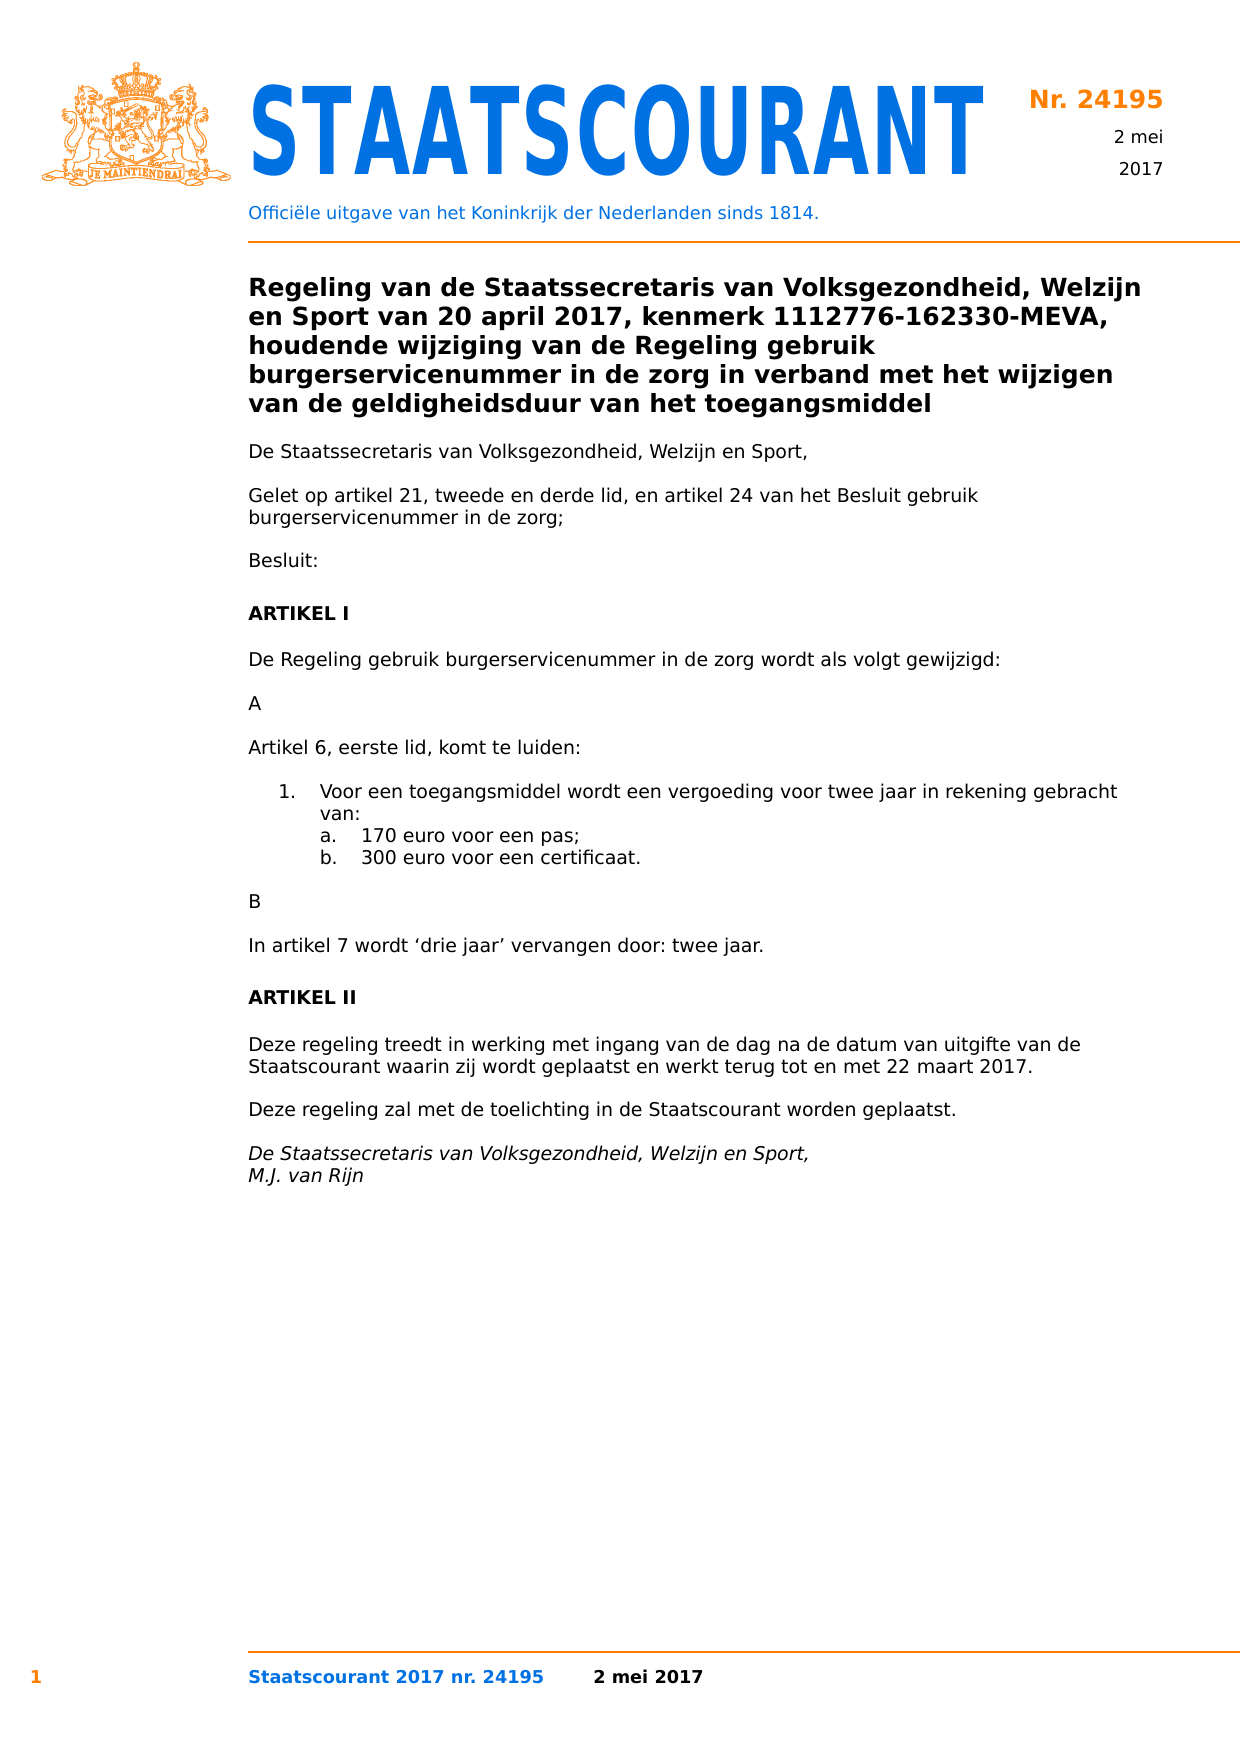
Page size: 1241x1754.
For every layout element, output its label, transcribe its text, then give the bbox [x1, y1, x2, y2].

text Deze regeling treedt in werking met ingang van de dag na de datum van uitgifte van de Staatscourant waarin zij wordt geplaatst en werkt terug tot en met 22 maart 2017. [248, 1033, 1163, 1077]
subtitle Regeling van de Staatssecretaris van Volksgezondheid, Welzijn en Sport van 20 april 2017, kenmerk 1112776-162330-MEVA, houdende wijziging van de Regeling gebruik burgerservicenummer in de zorg in verband met het wijzigen van de geldigheidsduur van het toegangsmiddel [248, 273, 1163, 419]
table_cell Officiële uitgave van het Koninkrijk der Nederlanden sinds 1814. [248, 203, 1240, 241]
subtitle ARTIKEL I [248, 602, 1163, 624]
text De Staatssecretaris van Volksgezondheid, Welzijn en Sport, M.J. van Rijn [248, 1143, 1163, 1187]
table_header [25, 62, 248, 241]
text Besluit: [248, 550, 1163, 572]
table_header Nr. 24195 [998, 62, 1240, 121]
table_cell 2017 [998, 153, 1240, 203]
text De Staatssecretaris van Volksgezondheid, Welzijn en Sport, [248, 441, 1163, 463]
text B [248, 891, 1163, 913]
table_header STAATSCOURANT [248, 62, 998, 203]
text Gelet op artikel 21, tweede en derde lid, en artikel 24 van het Besluit gebruik burgerservicenummer in de zorg; [248, 484, 1163, 528]
text Artikel 6, eerste lid, komt te luiden: [248, 737, 1163, 759]
table_cell 2 mei [998, 121, 1240, 153]
picture [41, 62, 231, 186]
text Deze regeling zal met de toelichting in de Staatscourant worden geplaatst. [248, 1099, 1163, 1121]
text De Regeling gebruik burgerservicenummer in de zorg wordt als volgt gewijzigd: [248, 649, 1163, 671]
text a. 170 euro voor een pas; [319, 825, 1163, 847]
text b. 300 euro voor een certificaat. [319, 847, 1163, 869]
text In artikel 7 wordt ‘drie jaar’ vervangen door: twee jaar. [248, 934, 1163, 957]
subtitle ARTIKEL II [248, 987, 1163, 1008]
text 1. Voor een toegangsmiddel wordt een vergoeding voor twee jaar in rekening gebracht van: [278, 781, 1163, 825]
text A [248, 693, 1163, 715]
